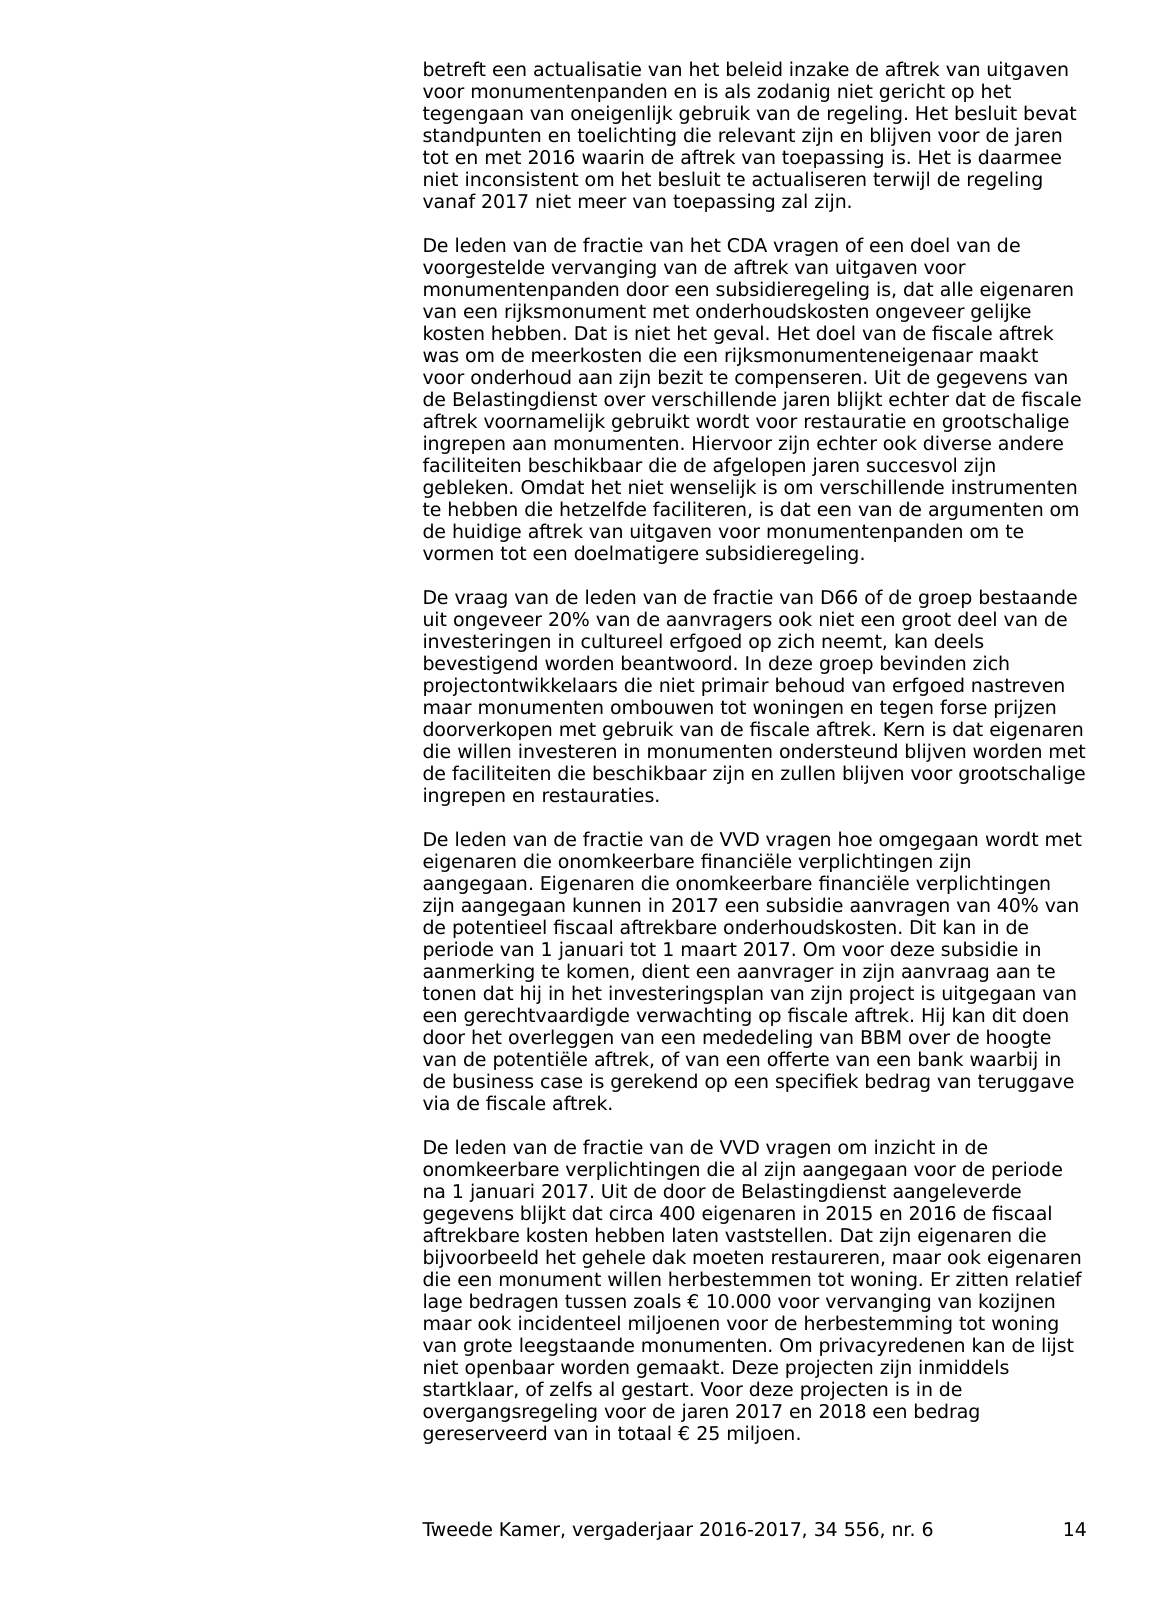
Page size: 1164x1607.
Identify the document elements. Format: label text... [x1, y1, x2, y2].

text De leden van de fractie van het CDA vragen of een doel van de voorgestelde vervanging van de aftrek van uitgaven voor monumentenpanden door een subsidieregeling is, dat alle eigenaren van een rijksmonument met onderhoudskosten ongeveer gelijke kosten hebben. Dat is niet het geval. Het doel van de fiscale aftrek was om de meerkosten die een rijksmonumenteneigenaar maakt voor onderhoud aan zijn bezit te compenseren. Uit de gegevens van de Belastingdienst over verschillende jaren blijkt echter dat de fiscale aftrek voornamelijk gebruikt wordt voor restauratie en grootschalige ingrepen aan monumenten. Hiervoor zijn echter ook diverse andere faciliteiten beschikbaar die de afgelopen jaren succesvol zijn gebleken. Omdat het niet wenselijk is om verschillende instrumenten te hebben die hetzelfde faciliteren, is dat een van de argumenten om de huidige aftrek van uitgaven voor monumentenpanden om te vormen tot een doelmatigere subsidieregeling. [422, 235, 1087, 565]
text betreft een actualisatie van het beleid inzake de aftrek van uitgaven voor monumentenpanden en is als zodanig niet gericht op het tegengaan van oneigenlijk gebruik van de regeling. Het besluit bevat standpunten en toelichting die relevant zijn en blijven voor de jaren tot en met 2016 waarin de aftrek van toepassing is. Het is daarmee niet inconsistent om het besluit te actualiseren terwijl de regeling vanaf 2017 niet meer van toepassing zal zijn. [422, 59, 1087, 213]
text De leden van de fractie van de VVD vragen om inzicht in de onomkeerbare verplichtingen die al zijn aangegaan voor de periode na 1 januari 2017. Uit de door de Belastingdienst aangeleverde gegevens blijkt dat circa 400 eigenaren in 2015 en 2016 de fiscaal aftrekbare kosten hebben laten vaststellen. Dat zijn eigenaren die bijvoorbeeld het gehele dak moeten restaureren, maar ook eigenaren die een monument willen herbestemmen tot woning. Er zitten relatief lage bedragen tussen zoals € 10.000 voor vervanging van kozijnen maar ook incidenteel miljoenen voor de herbestemming tot woning van grote leegstaande monumenten. Om privacyredenen kan de lijst niet openbaar worden gemaakt. Deze projecten zijn inmiddels startklaar, of zelfs al gestart. Voor deze projecten is in de overgangsregeling voor de jaren 2017 en 2018 een bedrag gereserveerd van in totaal € 25 miljoen. [422, 1137, 1087, 1444]
text De leden van de fractie van de VVD vragen hoe omgegaan wordt met eigenaren die onomkeerbare financiële verplichtingen zijn aangegaan. Eigenaren die onomkeerbare financiële verplichtingen zijn aangegaan kunnen in 2017 een subsidie aanvragen van 40% van de potentieel fiscaal aftrekbare onderhoudskosten. Dit kan in de periode van 1 januari tot 1 maart 2017. Om voor deze subsidie in aanmerking te komen, dient een aanvrager in zijn aanvraag aan te tonen dat hij in het investeringsplan van zijn project is uitgegaan van een gerechtvaardigde verwachting op fiscale aftrek. Hij kan dit doen door het overleggen van een mededeling van BBM over de hoogte van de potentiële aftrek, of van een offerte van een bank waarbij in de business case is gerekend op een specifiek bedrag van teruggave via de fiscale aftrek. [422, 829, 1087, 1115]
text De vraag van de leden van de fractie van D66 of de groep bestaande uit ongeveer 20% van de aanvragers ook niet een groot deel van de investeringen in cultureel erfgoed op zich neemt, kan deels bevestigend worden beantwoord. In deze groep bevinden zich projectontwikkelaars die niet primair behoud van erfgoed nastreven maar monumenten ombouwen tot woningen en tegen forse prijzen doorverkopen met gebruik van de fiscale aftrek. Kern is dat eigenaren die willen investeren in monumenten ondersteund blijven worden met de faciliteiten die beschikbaar zijn en zullen blijven voor grootschalige ingrepen en restauraties. [422, 587, 1087, 807]
